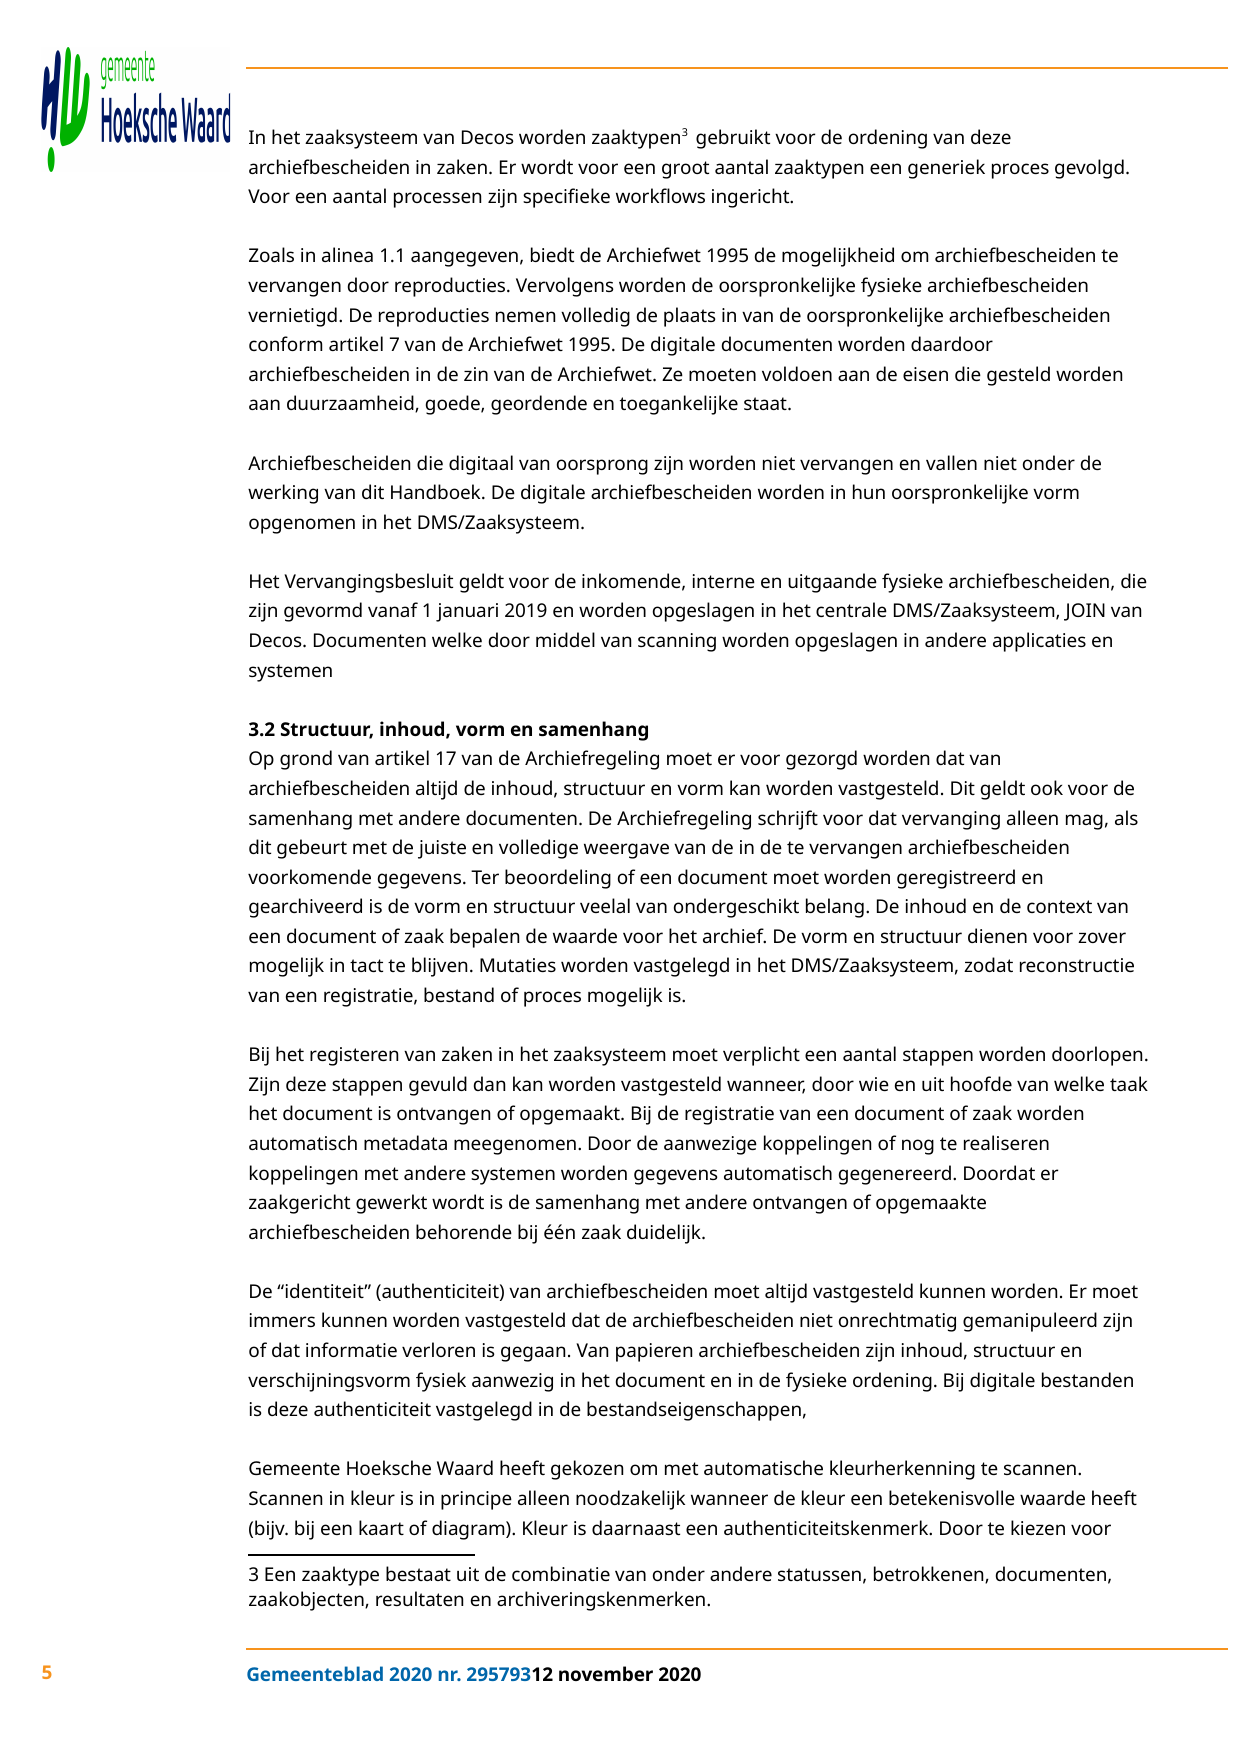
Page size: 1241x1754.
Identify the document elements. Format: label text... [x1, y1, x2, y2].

picture [41, 47, 231, 172]
text 3.2 Structuur, inhoud, vorm en samenhang [248, 716, 1152, 742]
text Een zaaktype bestaat uit de combinatie van onder andere statussen, betrokkenen, documenten, zaakobjecten, resultaten en archiveringskenmerken. [248, 1561, 1152, 1612]
text Op grond van artikel 17 van de Archiefregeling moet er voor gezorgd worden dat van archiefbescheiden altijd de inhoud, structuur en vorm kan worden vastgesteld. Dit geldt ook voor de samenhang met andere documenten. De Archiefregeling schrijft voor dat vervanging alleen mag, als dit gebeurt met de juiste en volledige weergave van de in de te vervangen archiefbescheiden voorkomende gegevens. Ter beoordeling of een document moet worden geregistreerd en gearchiveerd is de vorm en structuur veelal van ondergeschikt belang. De inhoud en de context van een document of zaak bepalen de waarde voor het archief. De vorm en structuur dienen voor zover mogelijk in tact te blijven. Mutaties worden vastgelegd in het DMS/Zaaksysteem, zodat reconstructie van een registratie, bestand of proces mogelijk is. [248, 746, 1152, 1008]
text De “identiteit” (authenticiteit) van archiefbescheiden moet altijd vastgesteld kunnen worden. Er moet immers kunnen worden vastgesteld dat de archiefbescheiden niet onrechtmatig gemanipuleerd zijn of dat informatie verloren is gegaan. Van papieren archiefbescheiden zijn inhoud, structuur en verschijningsvorm fysiek aanwezig in het document en in de fysieke ordening. Bij digitale bestanden is deze authenticiteit vastgelegd in de bestandseigenschappen, [248, 1278, 1152, 1422]
text Zoals in alinea 1.1 aangegeven, biedt de Archiefwet 1995 de mogelijkheid om archiefbescheiden te vervangen door reproducties. Vervolgens worden de oorspronkelijke fysieke archiefbescheiden vernietigd. De reproducties nemen volledig de plaats in van de oorspronkelijke archiefbescheiden conform artikel 7 van de Archiefwet 1995. De digitale documenten worden daardoor archiefbescheiden in de zin van de Archiefwet. Ze moeten voldoen aan de eisen die gesteld worden aan duurzaamheid, goede, geordende en toegankelijke staat. [248, 243, 1152, 416]
text Archiefbescheiden die digitaal van oorsprong zijn worden niet vervangen en vallen niet onder de werking van dit Handboek. De digitale archiefbescheiden worden in hun oorspronkelijke vorm opgenomen in het DMS/Zaaksysteem. [248, 450, 1152, 535]
text In het zaaksysteem van Decos worden zaaktypen gebruikt voor de ordening van deze archiefbescheiden in zaken. Er wordt voor een groot aantal zaaktypen een generiek proces gevolgd. Voor een aantal processen zijn specifieke workflows ingericht. [248, 124, 1152, 209]
text Bij het registeren van zaken in het zaaksysteem moet verplicht een aantal stappen worden doorlopen. Zijn deze stappen gevuld dan kan worden vastgesteld wanneer, door wie en uit hoofde van welke taak het document is ontvangen of opgemaakt. Bij de registratie van een document of zaak worden automatisch metadata meegenomen. Door de aanwezige koppelingen of nog te realiseren koppelingen met andere systemen worden gegevens automatisch gegenereerd. Doordat er zaakgericht gewerkt wordt is de samenhang met andere ontvangen of opgemaakte archiefbescheiden behorende bij één zaak duidelijk. [248, 1041, 1152, 1245]
text Gemeente Hoeksche Waard heeft gekozen om met automatische kleurherkenning te scannen. Scannen in kleur is in principe alleen noodzakelijk wanneer de kleur een betekenisvolle waarde heeft (bijv. bij een kaart of diagram). Kleur is daarnaast een authenticiteitskenmerk. Door te kiezen voor [248, 1456, 1152, 1541]
text Het Vervangingsbesluit geldt voor de inkomende, interne en uitgaande fysieke archiefbescheiden, die zijn gevormd vanaf 1 januari 2019 en worden opgeslagen in het centrale DMS/Zaaksysteem, JOIN van Decos. Documenten welke door middel van scanning worden opgeslagen in andere applicaties en systemen [248, 568, 1152, 683]
